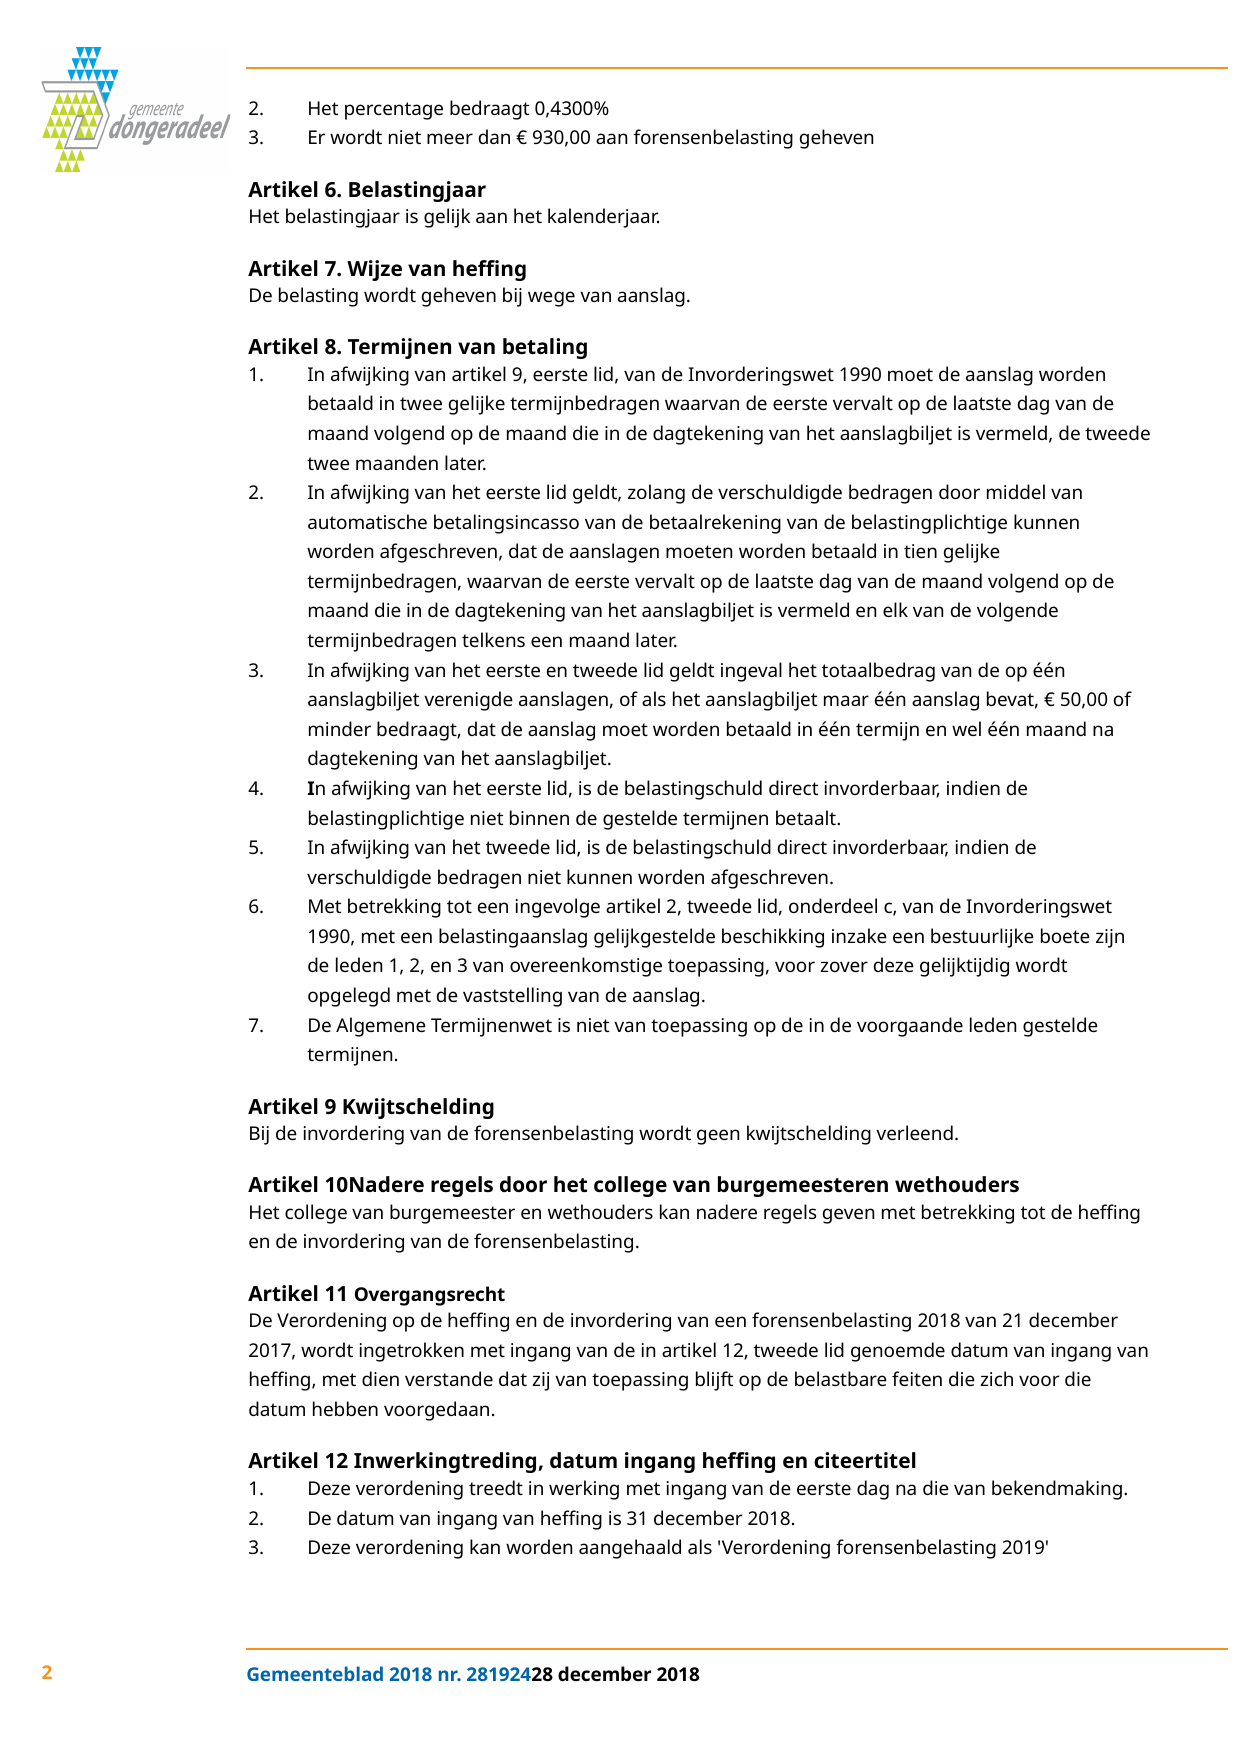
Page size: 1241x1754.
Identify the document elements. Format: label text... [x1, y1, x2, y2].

list Het percentage bedraagt 0,4300% [248, 95, 1152, 121]
list Deze verordening kan worden aangehaald als 'Verordening forensenbelasting 2019' [248, 1534, 1152, 1560]
text Het college van burgemeester en wethouders kan nadere regels geven met betrekking tot de heffing en de invordering van de forensenbelasting. [248, 1199, 1152, 1254]
text Artikel 8. Termijnen van betaling [248, 332, 1152, 361]
list In afwijking van het eerste en tweede lid geldt ingeval het totaalbedrag van de op één aanslagbiljet verenigde aanslagen, of als het aanslagbiljet maar één aanslag bevat, € 50,00 of minder bedraagt, dat de aanslag moet worden betaald in één termijn en wel één maand na dagtekening van het aanslagbiljet. [248, 657, 1152, 771]
list In afwijking van artikel 9, eerste lid, van de Invorderingswet 1990 moet de aanslag worden betaald in twee gelijke termijnbedragen waarvan de eerste vervalt op de laatste dag van de maand volgend op de maand die in de dagtekening van het aanslagbiljet is vermeld, de tweede twee maanden later. [248, 361, 1152, 475]
text Artikel 10Nadere regels door het college van burgemeesteren wethouders [248, 1171, 1152, 1199]
list In afwijking van het eerste lid, is de belastingschuld direct invorderbaar, indien de belastingplichtige niet binnen de gestelde termijnen betaalt. [248, 775, 1152, 830]
list In afwijking van het tweede lid, is de belastingschuld direct invorderbaar, indien de verschuldigde bedragen niet kunnen worden afgeschreven. [248, 834, 1152, 889]
picture [99, 72, 104, 80]
list In afwijking van het eerste lid geldt, zolang de verschuldigde bedragen door middel van automatische betalingsincasso van de betaalrekening van de belastingplichtige kunnen worden afgeschreven, dat de aanslagen moeten worden betaald in tien gelijke termijnbedragen, waarvan de eerste vervalt op de laatste dag van de maand volgend op de maand die in de dagtekening van het aanslagbiljet is vermeld en elk van de volgende termijnbedragen telkens een maand later. [248, 479, 1152, 653]
list De Algemene Termijnenwet is niet van toepassing op de in de voorgaande leden gestelde termijnen. [248, 1012, 1152, 1067]
list Er wordt niet meer dan € 930,00 aan forensenbelasting geheven [248, 124, 1152, 150]
text Artikel 6. Belastingjaar [248, 175, 1152, 203]
list De datum van ingang van heffing is 31 december 2018. [248, 1505, 1152, 1530]
list Met betrekking tot een ingevolge artikel 2, tweede lid, onderdeel c, van de Invorderingswet 1990, met een belastingaanslag gelijkgestelde beschikking inzake een bestuurlijke boete zijn de leden 1, 2, en 3 van overeenkomstige toepassing, voor zover deze gelijktijdig wordt opgelegd met de vaststelling van de aanslag. [248, 893, 1152, 1008]
picture [41, 47, 231, 172]
text De belasting wordt geheven bij wege van aanslag. [248, 282, 1152, 308]
text Artikel 12 Inwerkingtreding, datum ingang heffing en citeertitel [248, 1447, 1152, 1475]
text Het belastingjaar is gelijk aan het kalenderjaar. [248, 203, 1152, 229]
text Bij de invordering van de forensenbelasting wordt geen kwijtschelding verleend. [248, 1120, 1152, 1146]
text Artikel 11 Overgangsrecht [248, 1279, 1152, 1307]
text Artikel 9 Kwijtschelding [248, 1092, 1152, 1120]
text Artikel 7. Wijze van heffing [248, 254, 1152, 282]
list Deze verordening treedt in werking met ingang van de eerste dag na die van bekendmaking. [248, 1475, 1152, 1501]
picture [107, 73, 113, 80]
text De Verordening op de heffing en de invordering van een forensenbelasting 2018 van 21 december 2017, wordt ingetrokken met ingang van de in artikel 12, tweede lid genoemde datum van ingang van heffing, met dien verstande dat zij van toepassing blijft op de belastbare feiten die zich voor die datum hebben voorgedaan. [248, 1307, 1152, 1422]
